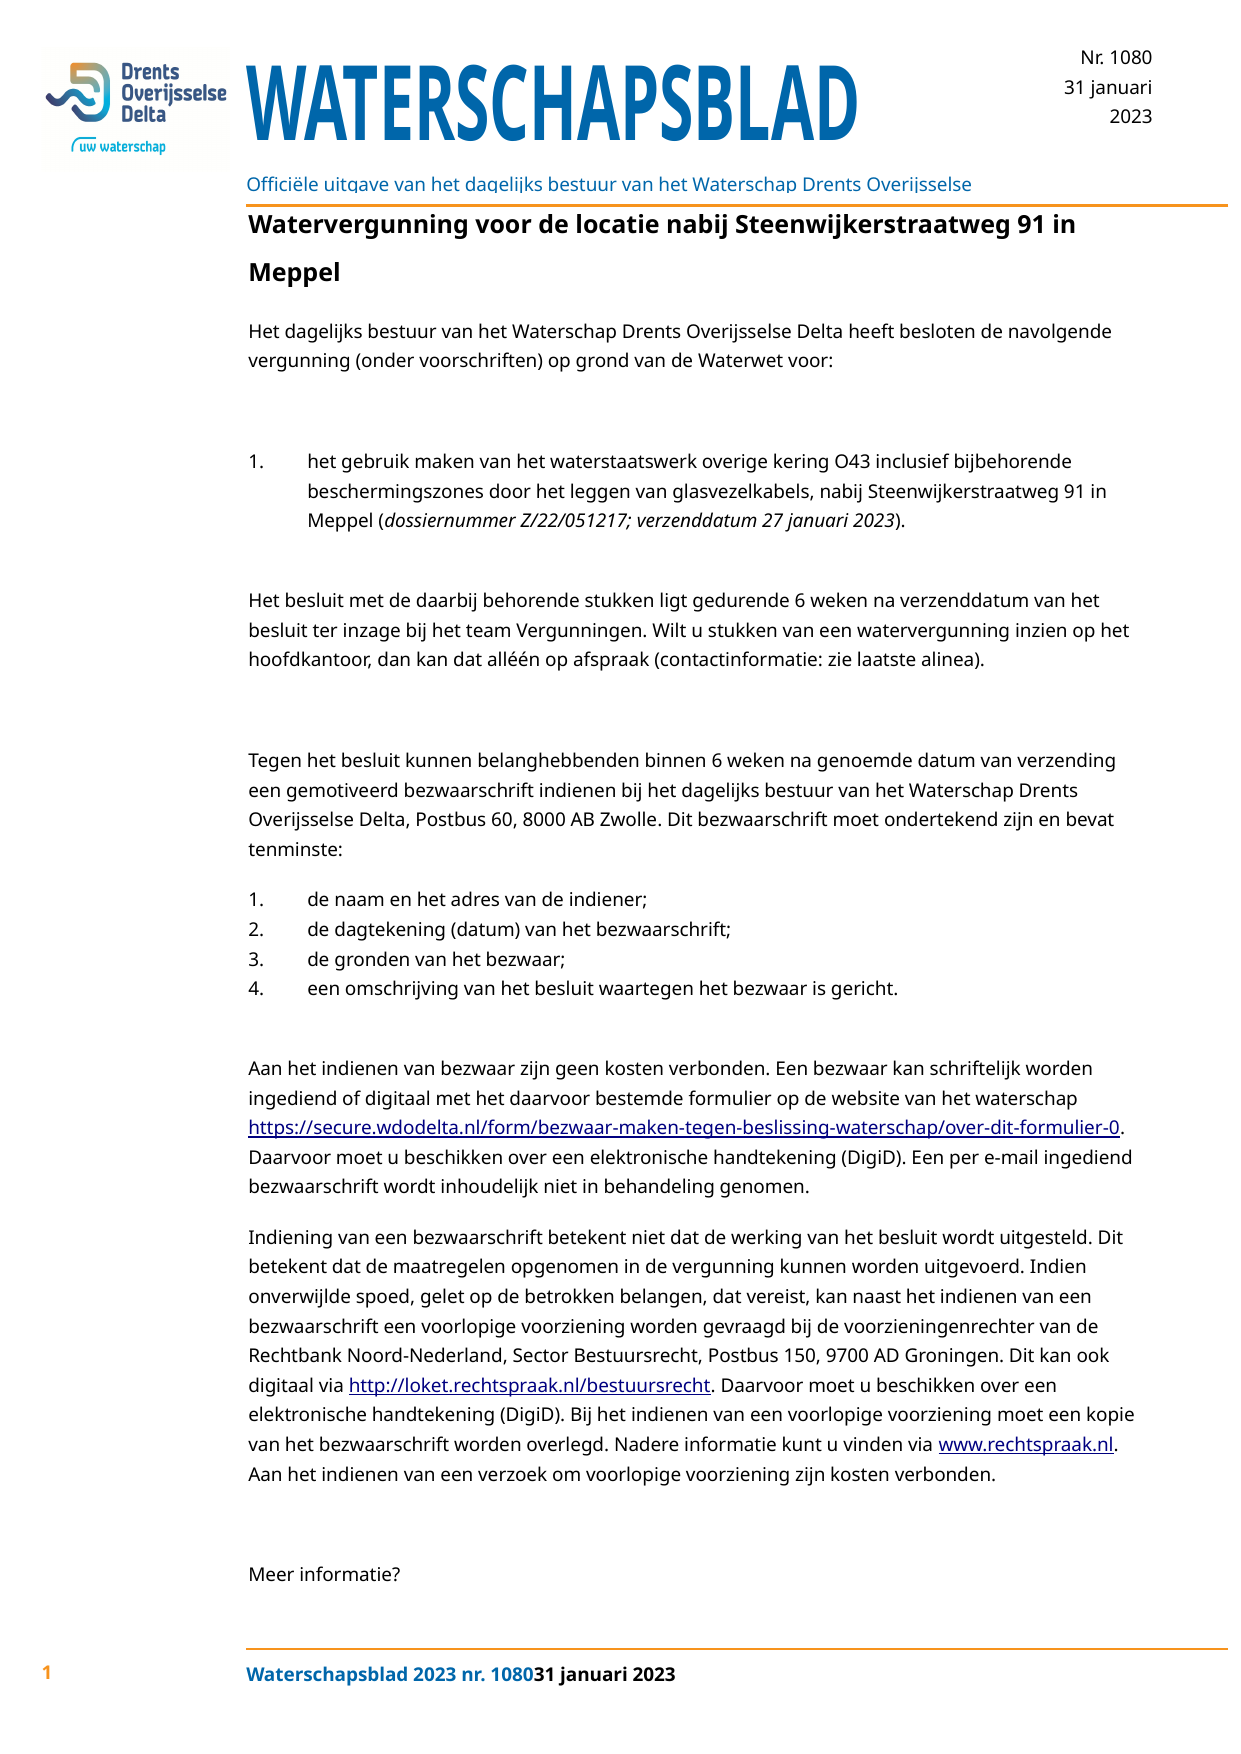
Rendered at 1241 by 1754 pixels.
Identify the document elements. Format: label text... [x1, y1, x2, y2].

list de naam en het adres van de indiener; [248, 887, 1152, 912]
text Indiening van een bezwaarschrift betekent niet dat de werking van het besluit wordt uitgesteld. Dit betekent dat de maatregelen opgenomen in de vergunning kunnen worden uitgevoerd. Indien onverwijlde spoed, gelet op de betrokken belangen, dat vereist, kan naast het indienen van een bezwaarschrift een voorlopige voorziening worden gevraagd bij de voorzieningenrechter van de Rechtbank Noord-Nederland, Sector Bestuursrecht, Postbus 150, 9700 AD Groningen. Dit kan ook digitaal via http://loket.rechtspraak.nl/bestuursrecht. Daarvoor moet u beschikken over een elektronische handtekening (DigiD). Bij het indienen van een voorlopige voorziening moet een kopie van het bezwaarschrift worden overlegd. Nadere informatie kunt u vinden via www.rechtspraak.nl. Aan het indienen van een verzoek om voorlopige voorziening zijn kosten verbonden. [248, 1224, 1152, 1487]
list het gebruik maken van het waterstaatswerk overige kering O43 inclusief bijbehorende beschermingszones door het leggen van glasvezelkabels, nabij Steenwijkerstraatweg 91 in Meppel (dossiernummer Z/22/051217; verzenddatum 27 januari 2023). [248, 448, 1152, 533]
text Tegen het besluit kunnen belanghebbenden binnen 6 weken na genoemde datum van verzending een gemotiveerd bezwaarschrift indienen bij het dagelijks bestuur van het Waterschap Drents Overijsselse Delta, Postbus 60, 8000 AB Zwolle. Dit bezwaarschrift moet ondertekend zijn en bevat tenminste: [248, 747, 1152, 862]
picture [41, 47, 231, 172]
list de dagtekening (datum) van het bezwaarschrift; [248, 916, 1152, 942]
text Meer informatie? [248, 1562, 1152, 1587]
list een omschrijving van het besluit waartegen het bezwaar is gericht. [248, 975, 1152, 1001]
list de gronden van het bezwaar; [248, 946, 1152, 972]
text Het besluit met de daarbij behorende stukken ligt gedurende 6 weken na verzenddatum van het besluit ter inzage bij het team Vergunningen. Wilt u stukken van een watervergunning inzien op het hoofdkantoor, dan kan dat alléén op afspraak (contactinformatie: zie laatste alinea). [248, 587, 1152, 672]
text Het dagelijks bestuur van het Waterschap Drents Overijsselse Delta heeft besloten de navolgende vergunning (onder voorschriften) op grond van de Waterwet voor: [248, 318, 1152, 373]
text Aan het indienen van bezwaar zijn geen kosten verbonden. Een bezwaar kan schriftelijk worden ingediend of digitaal met het daarvoor bestemde formulier op de website van het waterschap https://secure.wdodelta.nl/form/bezwaar-maken-tegen-beslissing-waterschap/over-dit-formulier-0. Daarvoor moet u beschikken over een elektronische handtekening (DigiD). Een per e-mail ingediend bezwaarschrift wordt inhoudelijk niet in behandeling genomen. [248, 1055, 1152, 1199]
text Watervergunning voor de locatie nabij Steenwijkerstraatweg 91 in Meppel [248, 207, 1152, 288]
